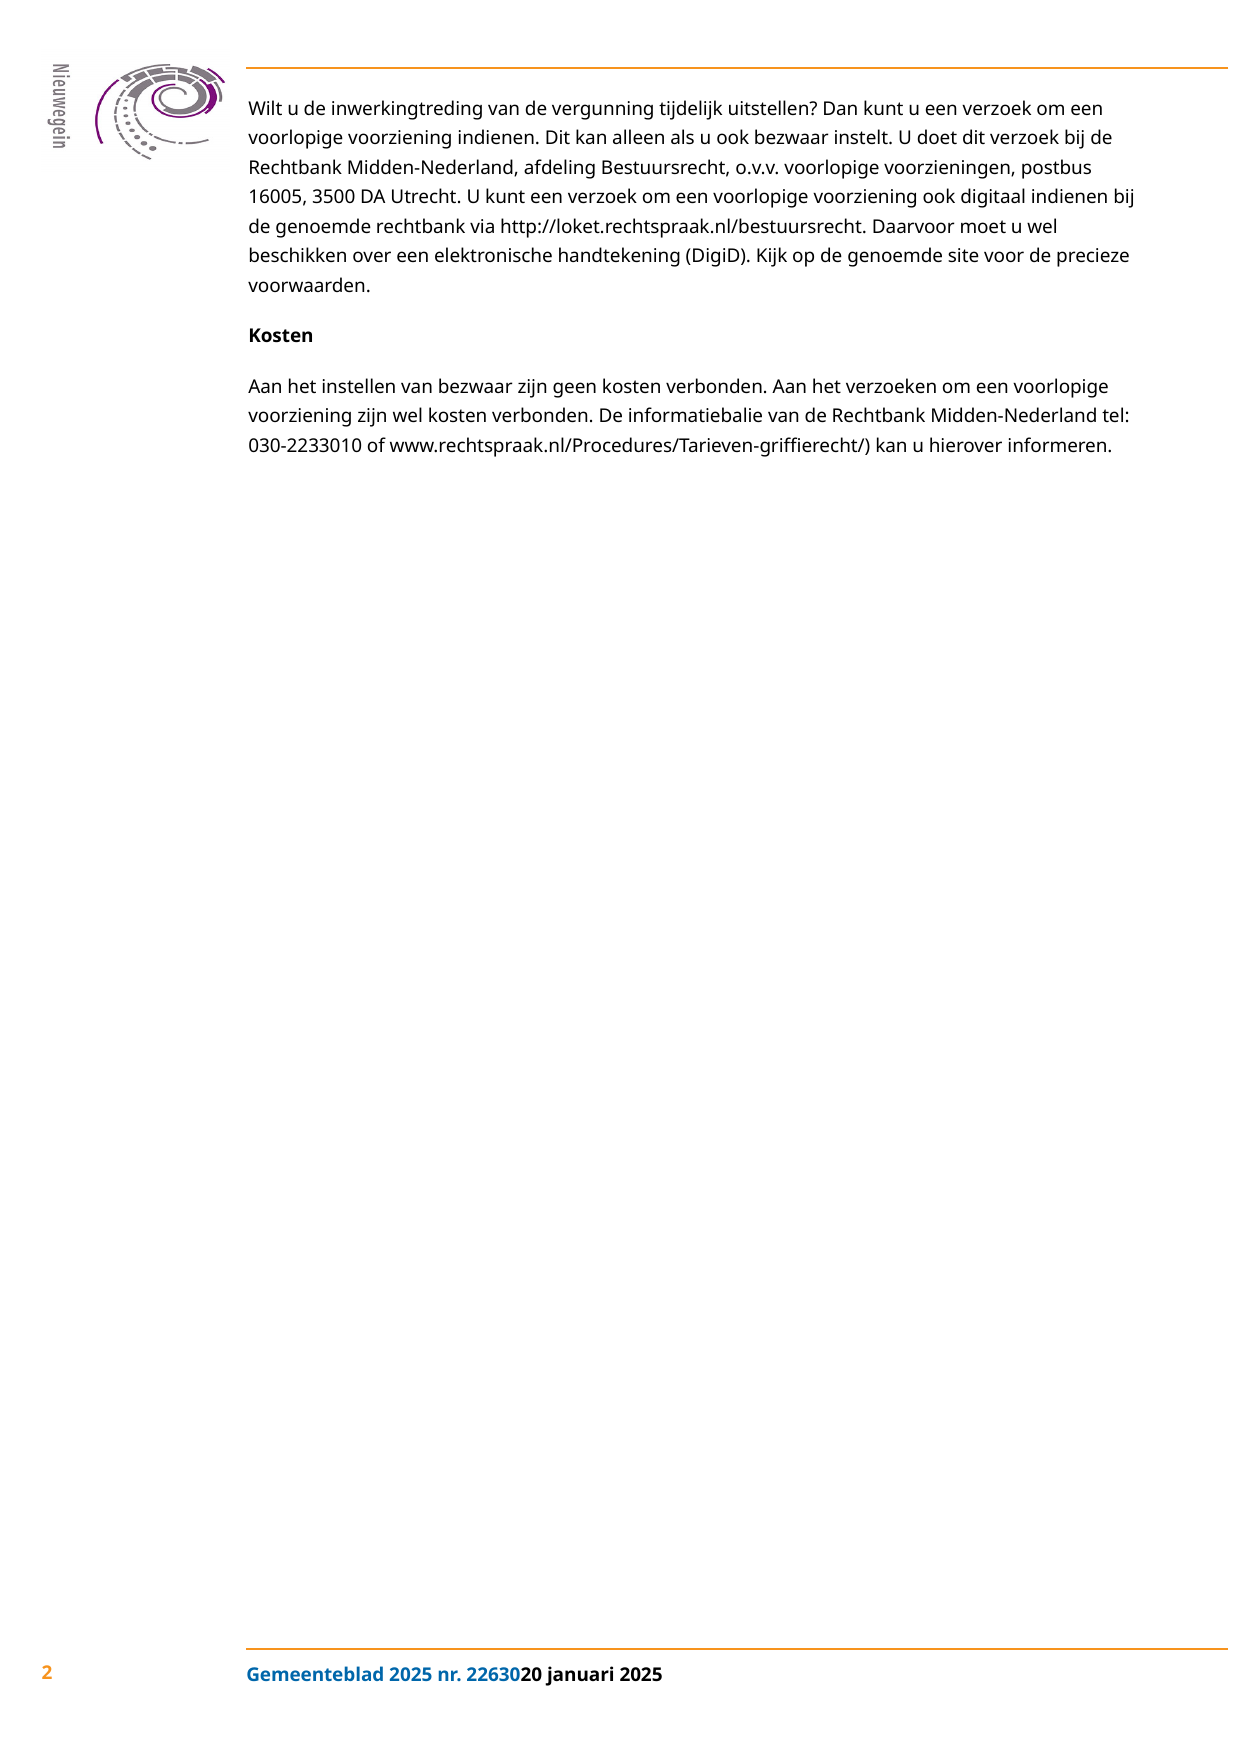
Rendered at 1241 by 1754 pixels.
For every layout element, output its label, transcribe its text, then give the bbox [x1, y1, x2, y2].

picture [41, 47, 231, 172]
text Wilt u de inwerkingtreding van de vergunning tijdelijk uitstellen? Dan kunt u een verzoek om een voorlopige voorziening indienen. Dit kan alleen als u ook bezwaar instelt. U doet dit verzoek bij de Rechtbank Midden-Nederland, afdeling Bestuursrecht, o.v.v. voorlopige voorzieningen, postbus 16005, 3500 DA Utrecht. U kunt een verzoek om een voorlopige voorziening ook digitaal indienen bij de genoemde rechtbank via http://loket.rechtspraak.nl/bestuursrecht. Daarvoor moet u wel beschikken over een elektronische handtekening (DigiD). Kijk op de genoemde site voor de precieze voorwaarden. [248, 95, 1152, 298]
text Aan het instellen van bezwaar zijn geen kosten verbonden. Aan het verzoeken om een voorlopige voorziening zijn wel kosten verbonden. De informatiebalie van de Rechtbank Midden-Nederland tel: 030-2233010 of www.rechtspraak.nl/Procedures/Tarieven-griffierecht/) kan u hierover informeren. [248, 373, 1152, 458]
text Kosten [248, 323, 1152, 348]
